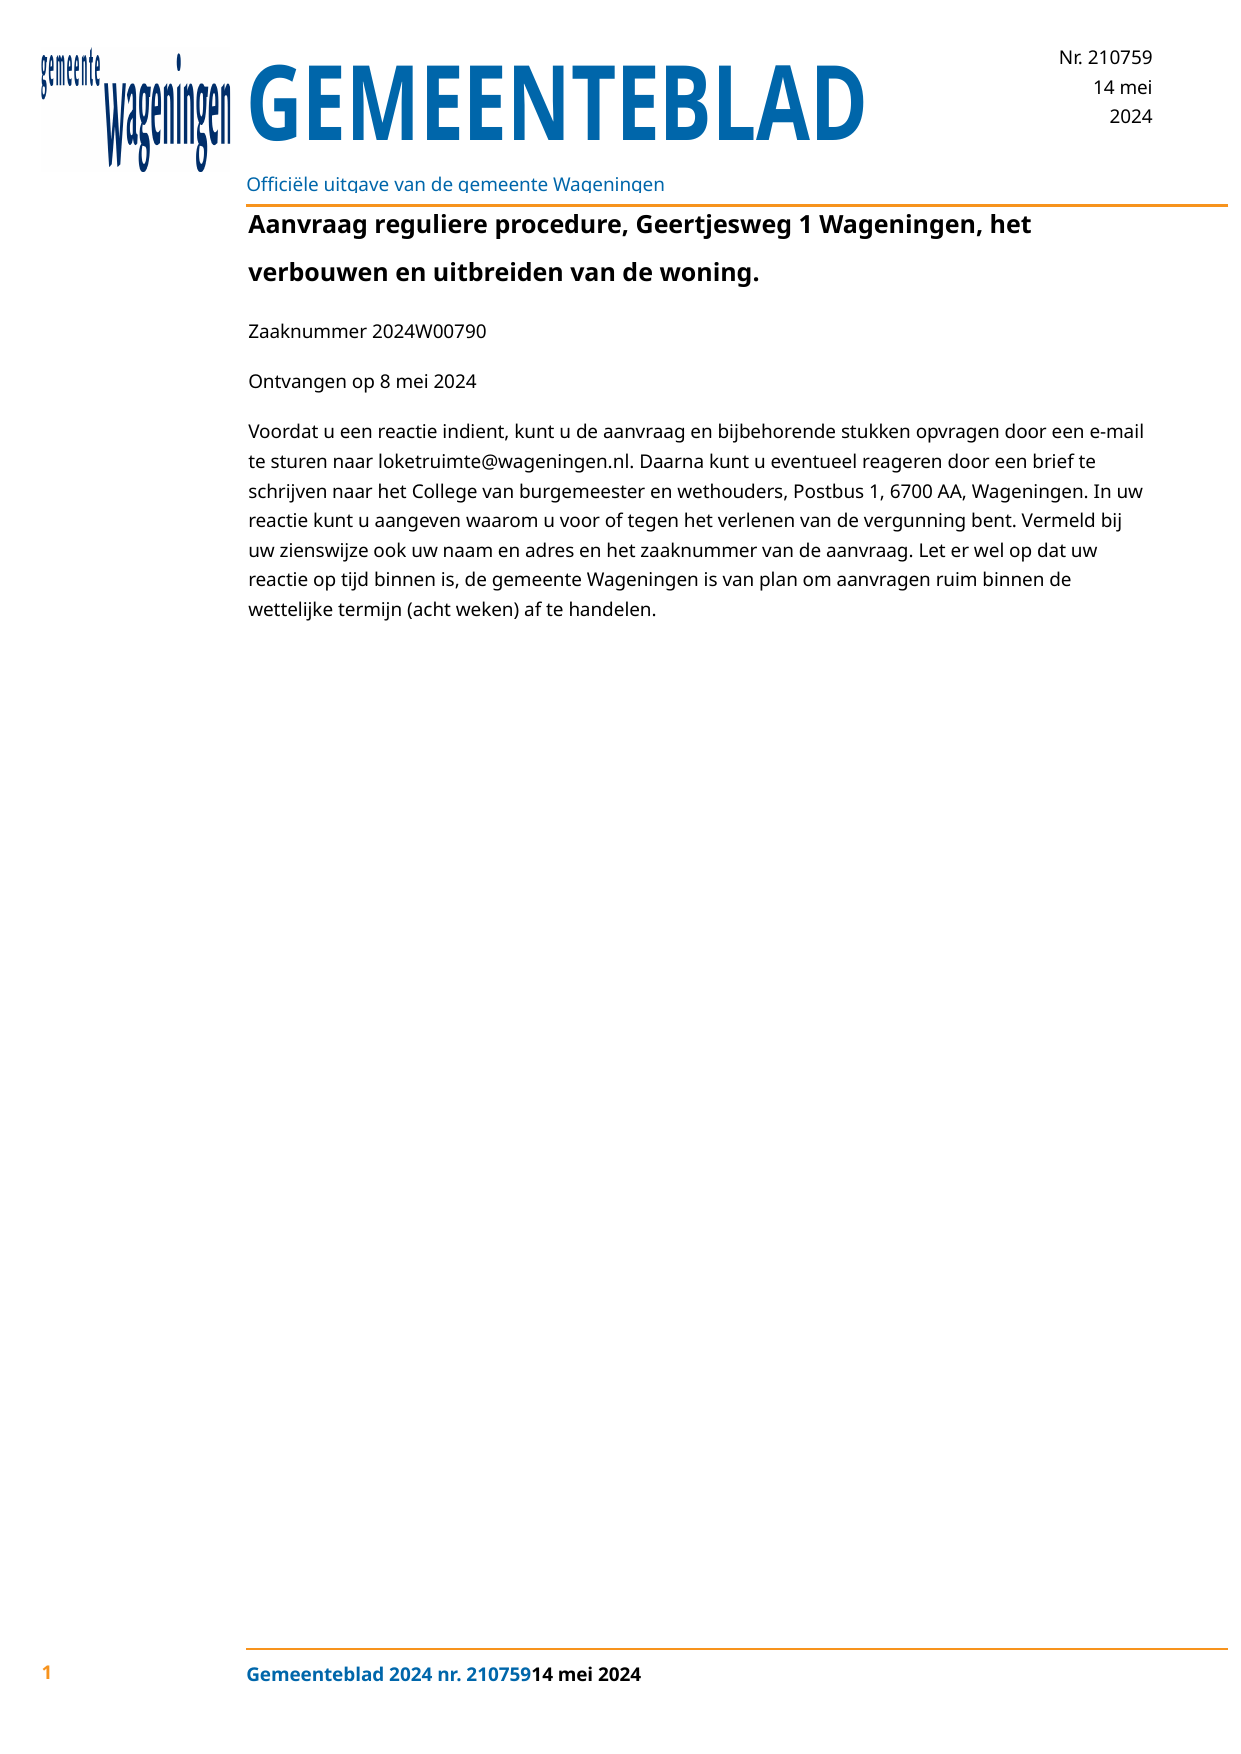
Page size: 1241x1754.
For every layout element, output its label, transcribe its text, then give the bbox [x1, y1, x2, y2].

text Voordat u een reactie indient, kunt u de aanvraag en bijbehorende stukken opvragen door een e-mail te sturen naar loketruimte@wageningen.nl. Daarna kunt u eventueel reageren door een brief te schrijven naar het College van burgemeester en wethouders, Postbus 1, 6700 AA, Wageningen. In uw reactie kunt u aangeven waarom u voor of tegen het verlenen van de vergunning bent. Vermeld bij uw zienswijze ook uw naam en adres en het zaaknummer van de aanvraag. Let er wel op dat uw reactie op tijd binnen is, de gemeente Wageningen is van plan om aanvragen ruim binnen de wettelijke termijn (acht weken) af te handelen. [248, 419, 1152, 622]
text Aanvraag reguliere procedure, Geertjesweg 1 Wageningen, het verbouwen en uitbreiden van de woning. [248, 207, 1152, 288]
text Zaaknummer 2024W00790 [248, 318, 1152, 344]
text Ontvangen op 8 mei 2024 [248, 368, 1152, 394]
picture [41, 47, 231, 172]
